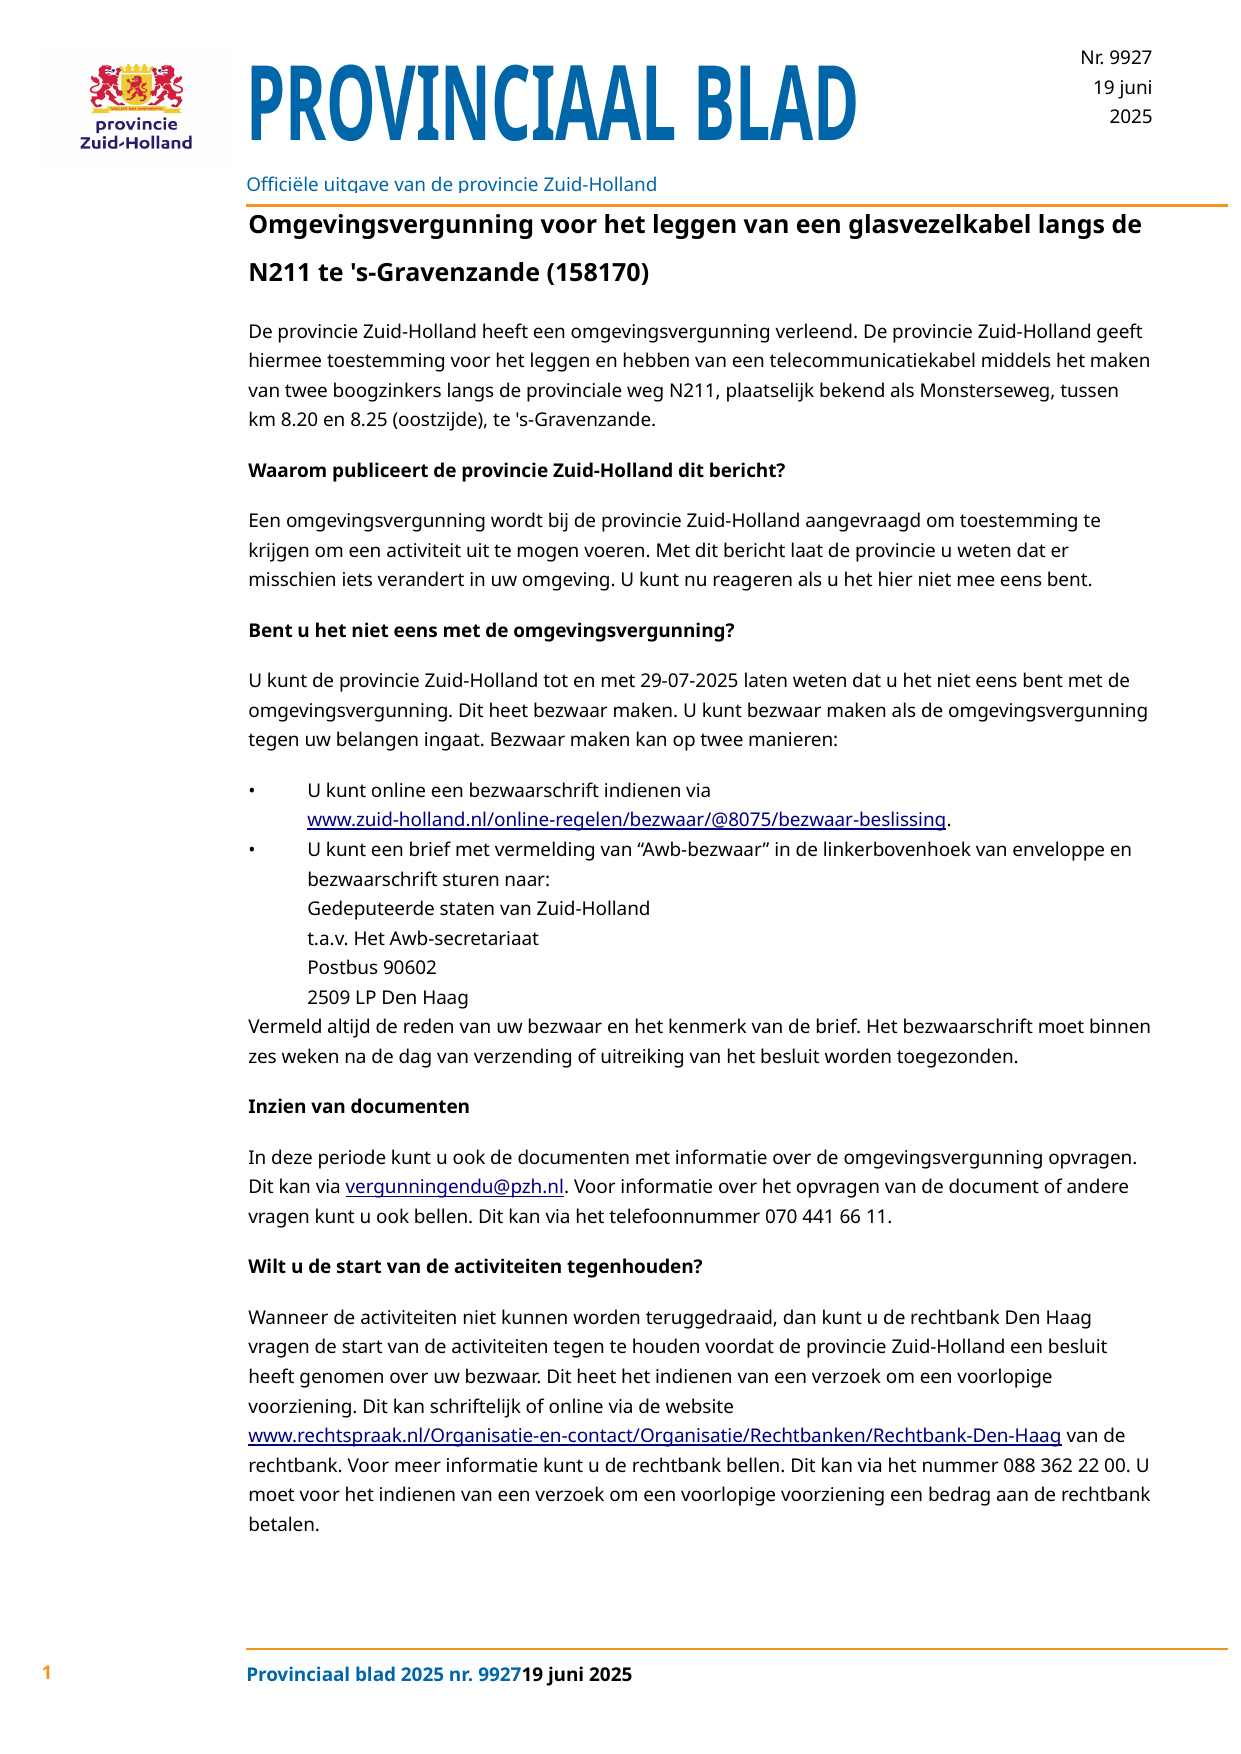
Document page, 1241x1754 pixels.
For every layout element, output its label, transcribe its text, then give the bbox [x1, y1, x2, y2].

text De provincie Zuid-Holland heeft een omgevingsvergunning verleend. De provincie Zuid-Holland geeft hiermee toestemming voor het leggen en hebben van een telecommunicatiekabel middels het maken van twee boogzinkers langs de provinciale weg N211, plaatselijk bekend als Monsterseweg, tussen km 8.20 en 8.25 (oostzijde), te 's-Gravenzande. [248, 318, 1152, 432]
text Waarom publiceert de provincie Zuid-Holland dit bericht? [248, 457, 1152, 483]
text In deze periode kunt u ook de documenten met informatie over de omgevingsvergunning opvragen. Dit kan via vergunningendu@pzh.nl. Voor informatie over het opvragen van de document of andere vragen kunt u ook bellen. Dit kan via het telefoonnummer 070 441 66 11. [248, 1144, 1152, 1229]
list U kunt online een bezwaarschrift indienen via www.zuid-holland.nl/online-regelen/bezwaar/@8075/bezwaar-beslissing. [248, 777, 1152, 832]
list Gedeputeerde staten van Zuid-Holland [248, 895, 1152, 921]
text Omgevingsvergunning voor het leggen van een glasvezelkabel langs de N211 te 's-Gravenzande (158170) [248, 207, 1152, 288]
list t.a.v. Het Awb-secretariaat [248, 925, 1152, 951]
text Inzien van documenten [248, 1094, 1152, 1119]
list Postbus 90602 [248, 954, 1152, 980]
text Wanneer de activiteiten niet kunnen worden teruggedraaid, dan kunt u de rechtbank Den Haag vragen de start van de activiteiten tegen te houden voordat de provincie Zuid-Holland een besluit heeft genomen over uw bezwaar. Dit heet het indienen van een verzoek om een voorlopige voorziening. Dit kan schriftelijk of online via de website www.rechtspraak.nl/Organisatie-en-contact/Organisatie/Rechtbanken/Rechtbank-Den-Haag van de rechtbank. Voor meer informatie kunt u de rechtbank bellen. Dit kan via het nummer 088 362 22 00. U moet voor het indienen van een verzoek om een voorlopige voorziening een bedrag aan de rechtbank betalen. [248, 1304, 1152, 1537]
list U kunt een brief met vermelding van “Awb-bezwaar” in de linkerbovenhoek van enveloppe en bezwaarschrift sturen naar: [248, 836, 1152, 892]
list 2509 LP Den Haag [248, 984, 1152, 1010]
picture [41, 47, 231, 172]
text Bent u het niet eens met de omgevingsvergunning? [248, 617, 1152, 643]
text Vermeld altijd de reden van uw bezwaar en het kenmerk van de brief. Het bezwaarschrift moet binnen zes weken na de dag van verzending of uitreiking van het besluit worden toegezonden. [248, 1014, 1152, 1069]
text U kunt de provincie Zuid-Holland tot en met 29-07-2025 laten weten dat u het niet eens bent met de omgevingsvergunning. Dit heet bezwaar maken. U kunt bezwaar maken als de omgevingsvergunning tegen uw belangen ingaat. Bezwaar maken kan op twee manieren: [248, 667, 1152, 752]
text Een omgevingsvergunning wordt bij de provincie Zuid-Holland aangevraagd om toestemming te krijgen om een activiteit uit te mogen voeren. Met dit bericht laat de provincie u weten dat er misschien iets verandert in uw omgeving. U kunt nu reageren als u het hier niet mee eens bent. [248, 507, 1152, 592]
text Wilt u de start van de activiteiten tegenhouden? [248, 1254, 1152, 1279]
